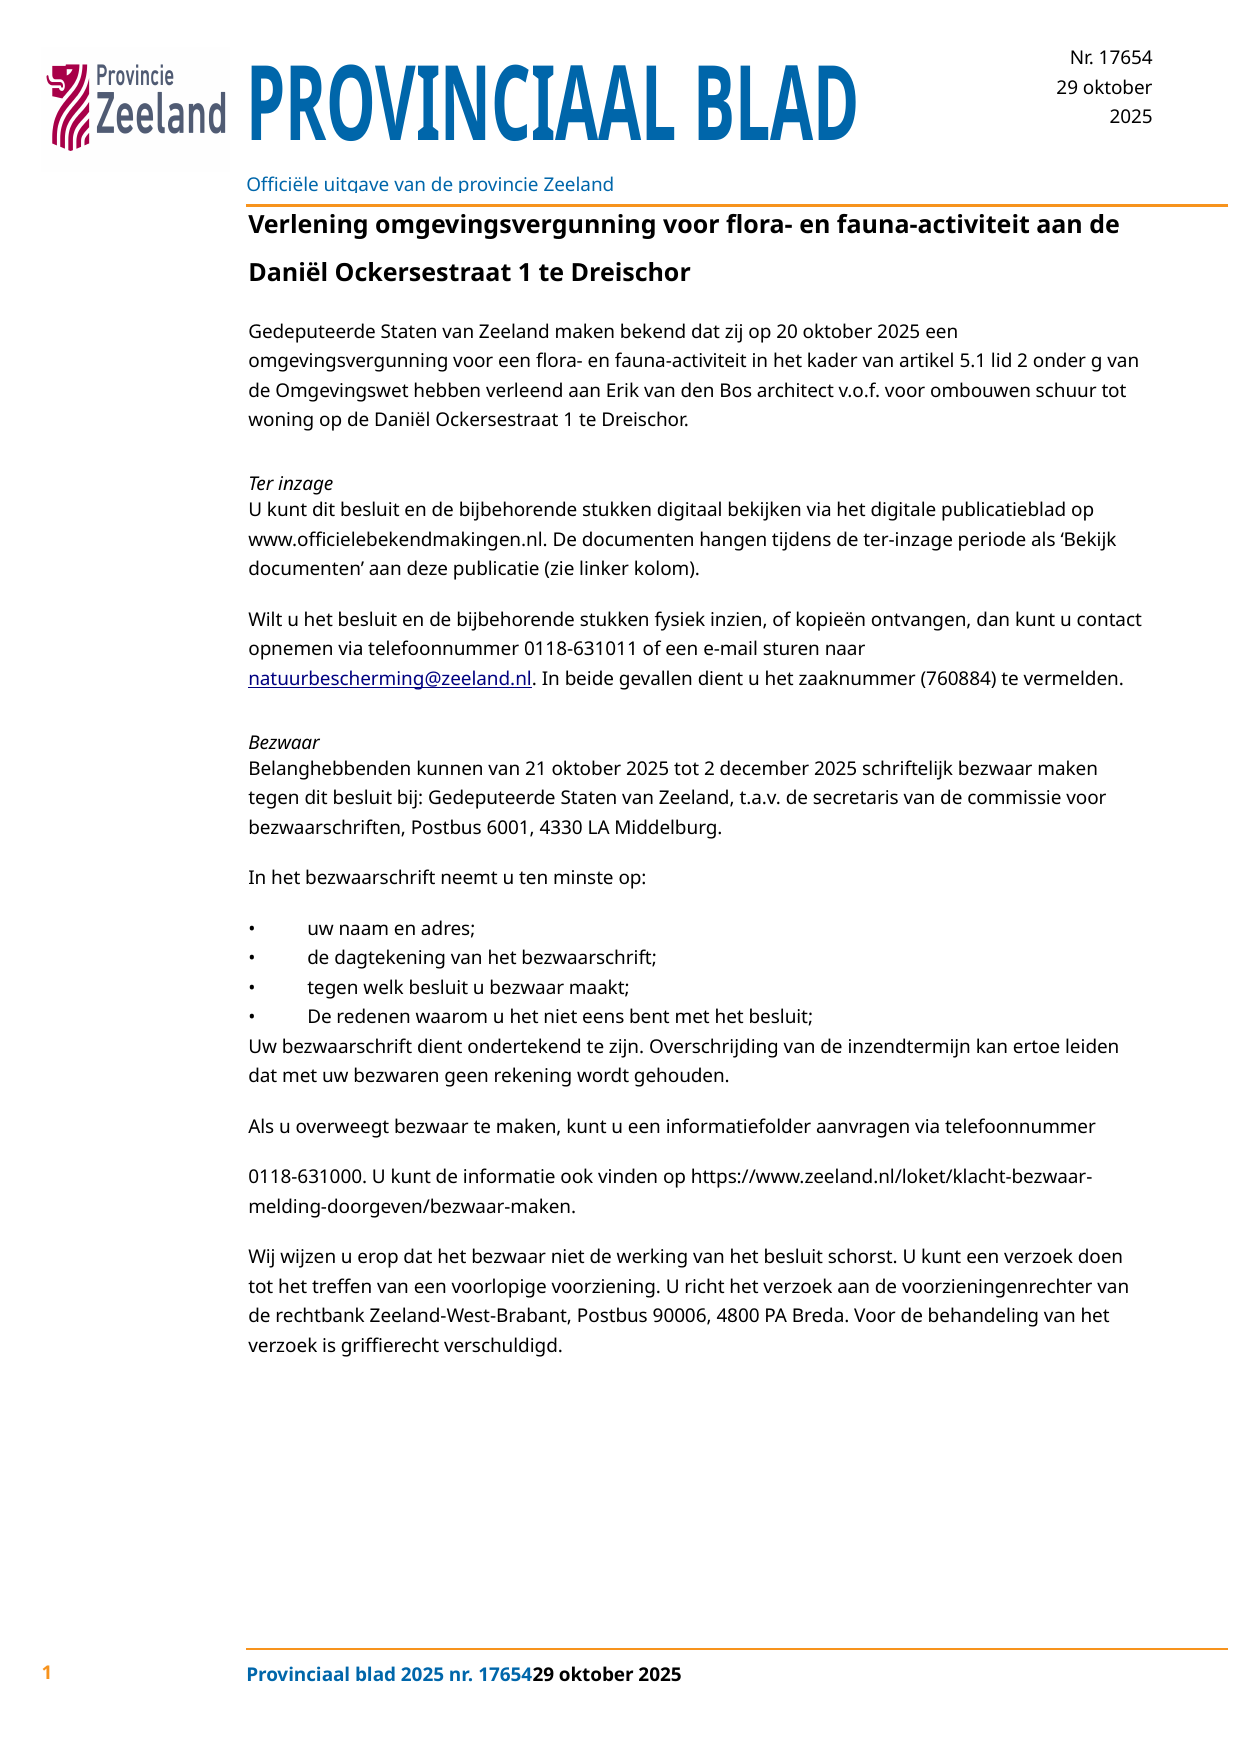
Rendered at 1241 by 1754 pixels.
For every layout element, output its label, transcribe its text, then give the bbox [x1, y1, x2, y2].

list de dagtekening van het bezwaarschrift; [248, 944, 1152, 970]
text 0118-631000. U kunt de informatie ook vinden op https://www.zeeland.nl/loket/klacht-bezwaar-melding-doorgeven/bezwaar-maken. [248, 1163, 1152, 1219]
text Gedeputeerde Staten van Zeeland maken bekend dat zij op 20 oktober 2025 een omgevingsvergunning voor een flora- en fauna-activiteit in het kader van artikel 5.1 lid 2 onder g van de Omgevingswet hebben verleend aan Erik van den Bos architect v.o.f. voor ombouwen schuur tot woning op de Daniël Ockersestraat 1 te Dreischor. [248, 318, 1152, 432]
text Als u overweegt bezwaar te maken, kunt u een informatiefolder aanvragen via telefoonnummer [248, 1113, 1152, 1139]
text U kunt dit besluit en de bijbehorende stukken digitaal bekijken via het digitale publicatieblad op www.officielebekendmakingen.nl. De documenten hangen tijdens de ter-inzage periode als ‘Bekijk documenten’ aan deze publicatie (zie linker kolom). [248, 496, 1152, 581]
list De redenen waarom u het niet eens bent met het besluit; [248, 1003, 1152, 1029]
text Wij wijzen u erop dat het bezwaar niet de werking van het besluit schorst. U kunt een verzoek doen tot het treffen van een voorlopige voorziening. U richt het verzoek aan de voorzieningenrechter van de rechtbank Zeeland-West-Brabant, Postbus 90006, 4800 PA Breda. Voor de behandeling van het verzoek is griffierecht verschuldigd. [248, 1243, 1152, 1358]
picture [41, 47, 231, 172]
text Ter inzage [248, 471, 1152, 496]
text In het bezwaarschrift neemt u ten minste op: [248, 864, 1152, 890]
text Wilt u het besluit en de bijbehorende stukken fysiek inzien, of kopieën ontvangen, dan kunt u contact opnemen via telefoonnummer 0118-631011 of een e-mail sturen naar natuurbescherming@zeeland.nl. In beide gevallen dient u het zaaknummer (760884) te vermelden. [248, 606, 1152, 691]
list tegen welk besluit u bezwaar maakt; [248, 974, 1152, 1000]
text Bezwaar [248, 729, 1152, 755]
text Uw bezwaarschrift dient ondertekend te zijn. Overschrijding van de inzendtermijn kan ertoe leiden dat met uw bezwaren geen rekening wordt gehouden. [248, 1033, 1152, 1088]
list uw naam en adres; [248, 915, 1152, 941]
text Belanghebbenden kunnen van 21 oktober 2025 tot 2 december 2025 schriftelijk bezwaar maken tegen dit besluit bij: Gedeputeerde Staten van Zeeland, t.a.v. de secretaris van de commissie voor bezwaarschriften, Postbus 6001, 4330 LA Middelburg. [248, 755, 1152, 840]
text Verlening omgevingsvergunning voor flora- en fauna-activiteit aan de Daniël Ockersestraat 1 te Dreischor [248, 207, 1152, 288]
